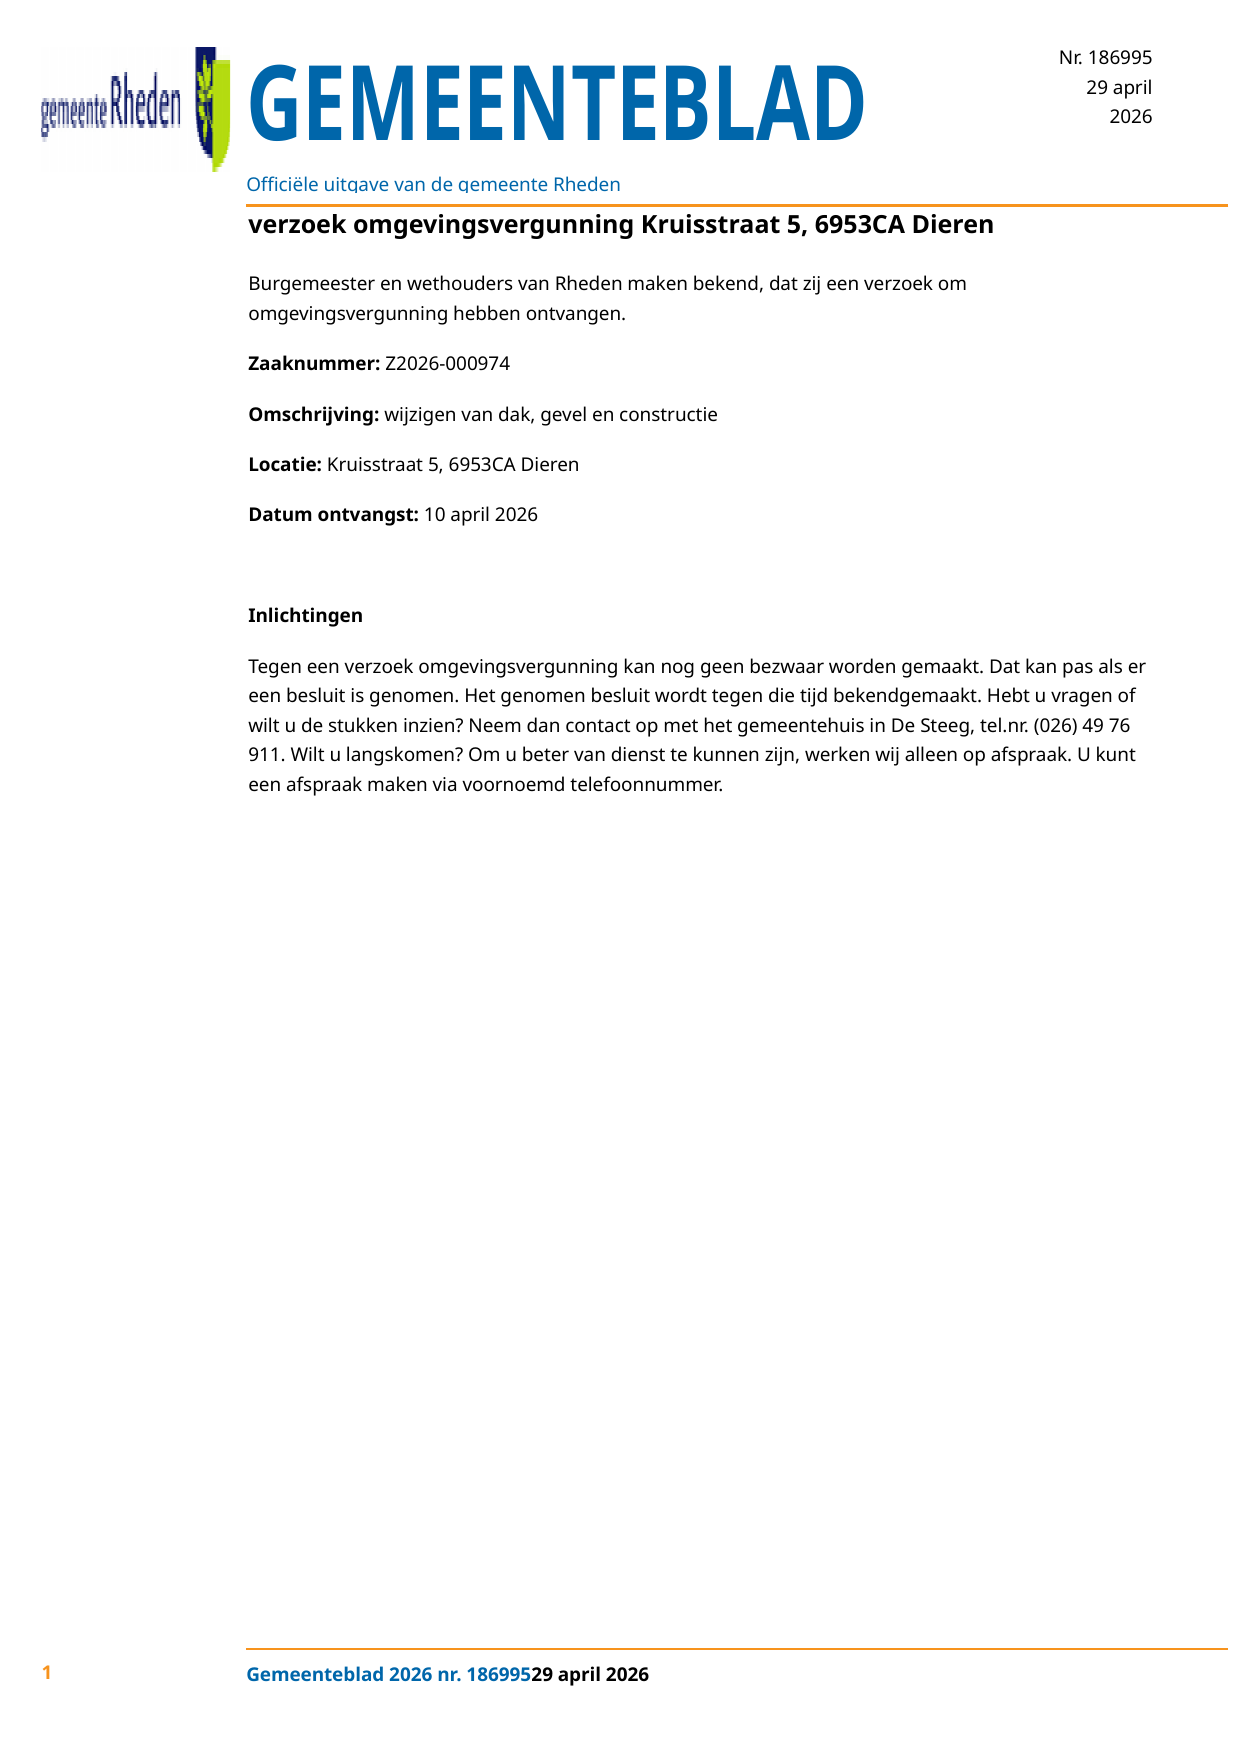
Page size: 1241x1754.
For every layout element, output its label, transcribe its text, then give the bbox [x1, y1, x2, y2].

text Burgemeester en wethouders van Rheden maken bekend, dat zij een verzoek om omgevingsvergunning hebben ontvangen. [248, 270, 1152, 326]
text Tegen een verzoek omgevingsvergunning kan nog geen bezwaar worden gemaakt. Dat kan pas als er een besluit is genomen. Het genomen besluit wordt tegen die tijd bekendgemaakt. Hebt u vragen of wilt u de stukken inzien? Neem dan contact op met het gemeentehuis in De Steeg, tel.nr. (026) 49 76 911. Wilt u langskomen? Om u beter van dienst te kunnen zijn, werken wij alleen op afspraak. U kunt een afspraak maken via voornoemd telefoonnummer. [248, 653, 1152, 797]
picture [41, 47, 231, 172]
text Datum ontvangst: 10 april 2026 [248, 502, 1152, 527]
text verzoek omgevingsvergunning Kruisstraat 5, 6953CA Dieren [248, 207, 1152, 241]
text Omschrijving: wijzigen van dak, gevel en constructie [248, 401, 1152, 426]
text Locatie: Kruisstraat 5, 6953CA Dieren [248, 451, 1152, 477]
text Inlichtingen [248, 602, 1152, 628]
text Zaaknummer: Z2026-000974 [248, 350, 1152, 376]
